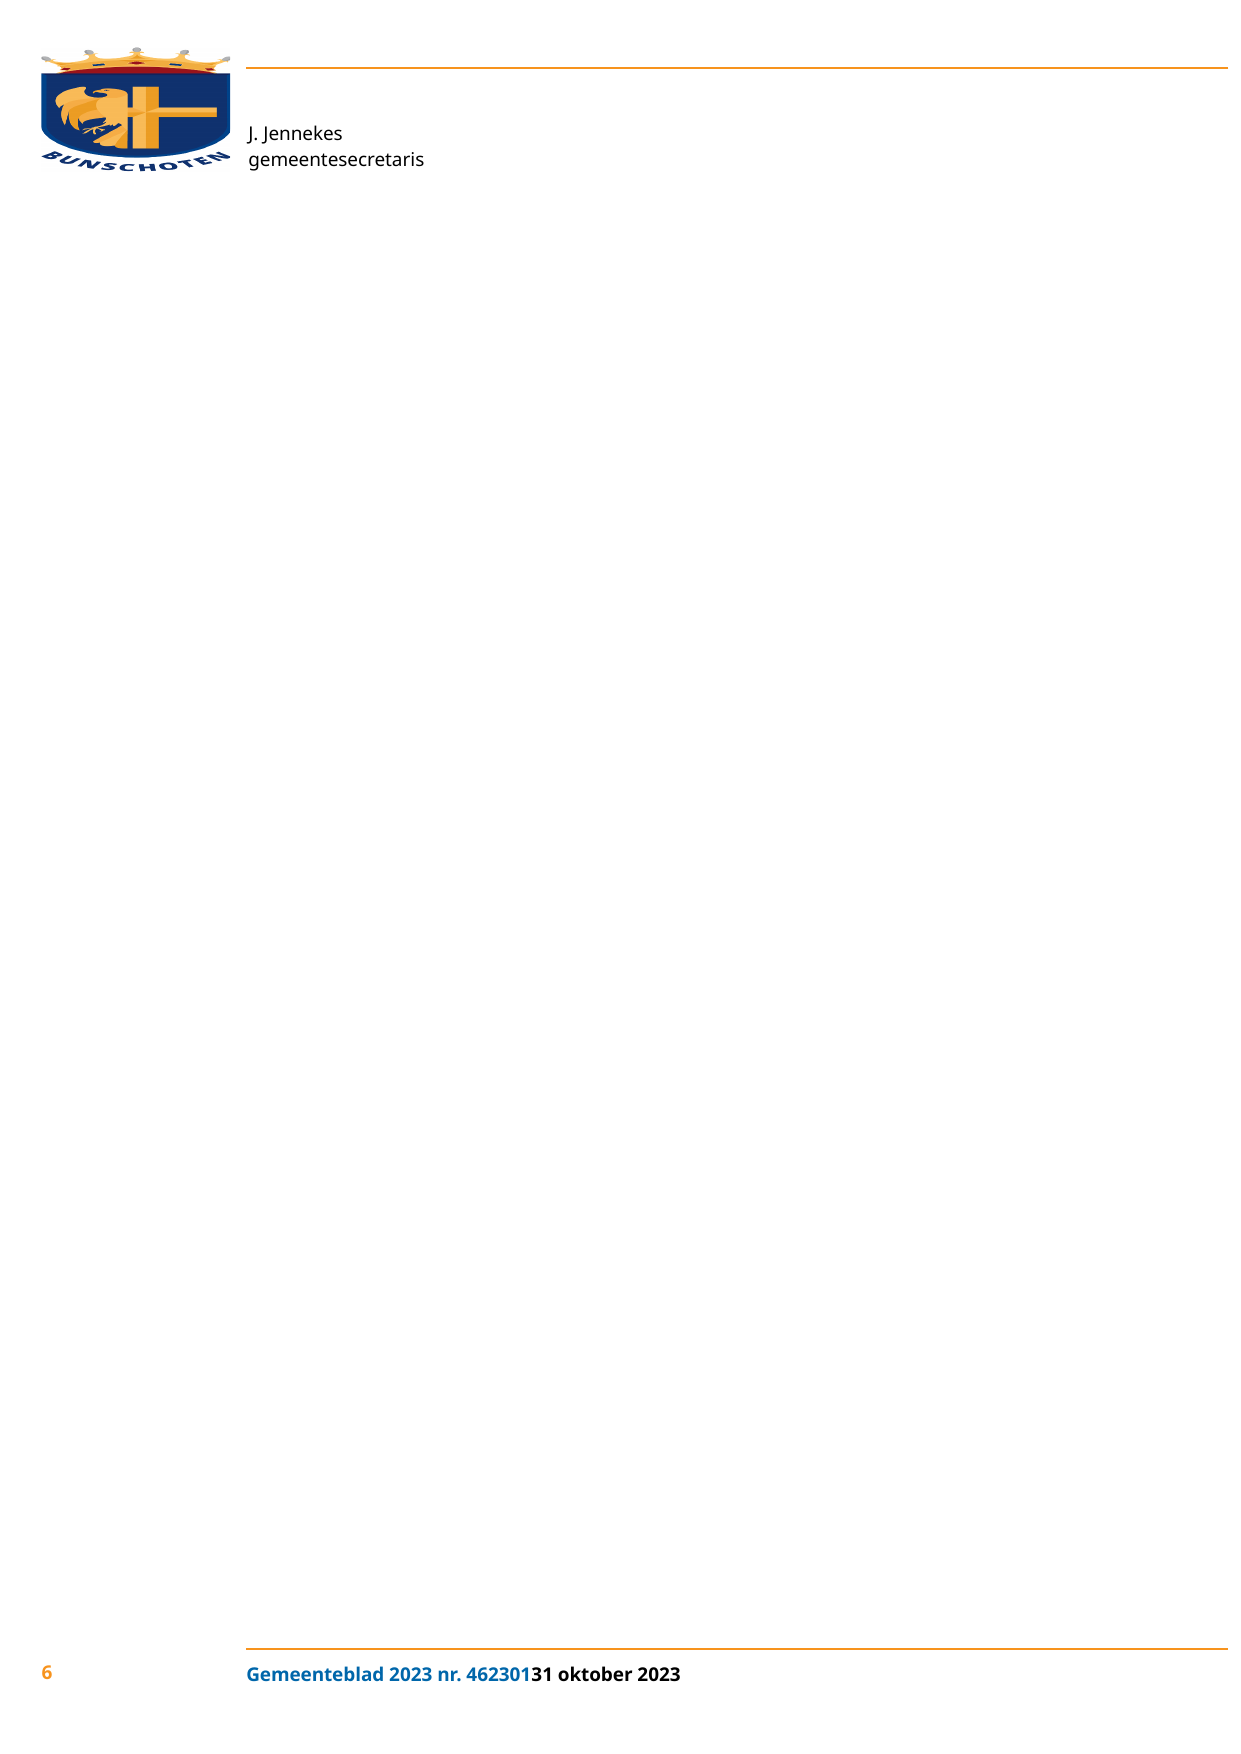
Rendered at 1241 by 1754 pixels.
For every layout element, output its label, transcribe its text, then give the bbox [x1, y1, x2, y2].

text gemeentesecretaris [248, 146, 1152, 172]
text J. Jennekes [248, 121, 1152, 146]
picture [41, 47, 231, 172]
